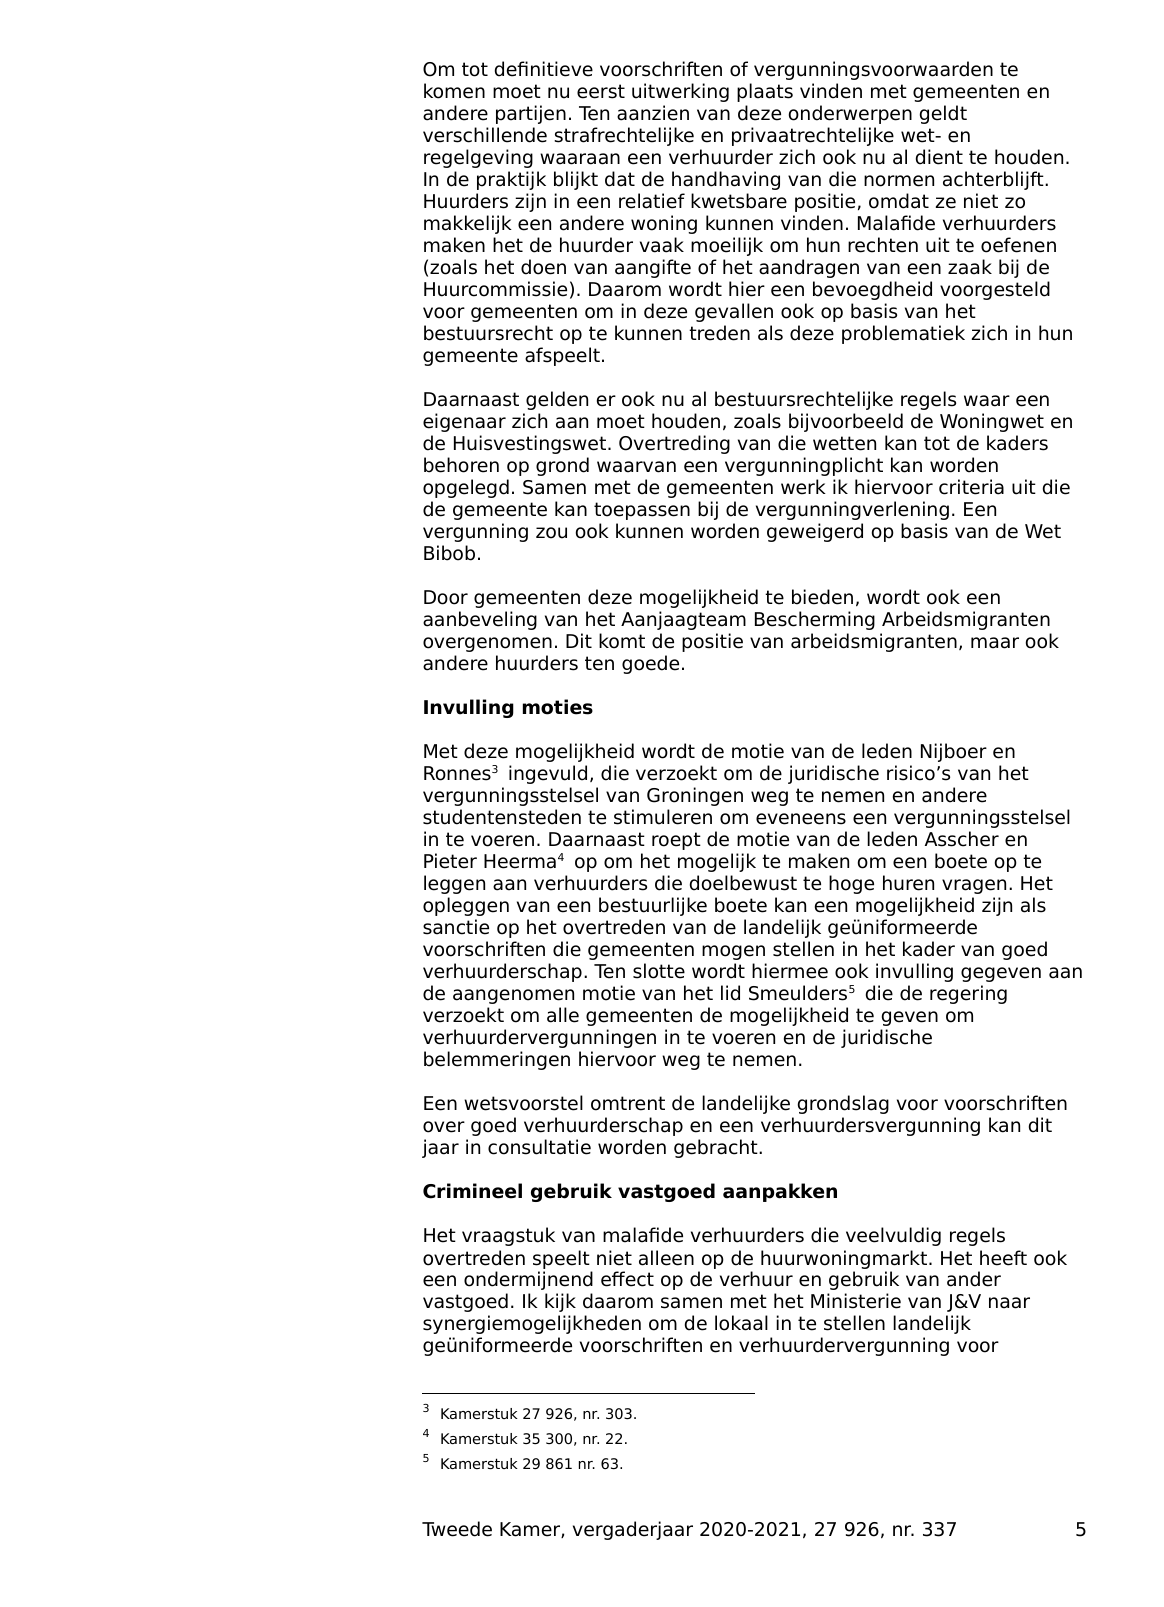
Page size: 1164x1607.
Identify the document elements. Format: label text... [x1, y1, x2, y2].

text Kamerstuk 29 861 nr. 63. [422, 1452, 1087, 1474]
subtitle Invulling moties [422, 697, 1087, 719]
text Het vraagstuk van malafide verhuurders die veelvuldig regels overtreden speelt niet alleen op de huurwoningmarkt. Het heeft ook een ondermijnend effect op de verhuur en gebruik van ander vastgoed. Ik kijk daarom samen met het Ministerie van J&V naar synergiemogelijkheden om de lokaal in te stellen landelijk geüniformeerde voorschriften en verhuurdervergunning voor [422, 1225, 1087, 1357]
text Kamerstuk 27 926, nr. 303. [422, 1402, 1087, 1424]
text Een wetsvoorstel omtrent de landelijke grondslag voor voorschriften over goed verhuurderschap en een verhuurdersvergunning kan dit jaar in consultatie worden gebracht. [422, 1093, 1087, 1159]
text Door gemeenten deze mogelijkheid te bieden, wordt ook een aanbeveling van het Aanjaagteam Bescherming Arbeidsmigranten overgenomen. Dit komt de positie van arbeidsmigranten, maar ook andere huurders ten goede. [422, 587, 1087, 675]
subtitle Crimineel gebruik vastgoed aanpakken [422, 1181, 1087, 1203]
text Om tot definitieve voorschriften of vergunningsvoorwaarden te komen moet nu eerst uitwerking plaats vinden met gemeenten en andere partijen. Ten aanzien van deze onderwerpen geldt verschillende strafrechtelijke en privaatrechtelijke wet- en regelgeving waaraan een verhuurder zich ook nu al dient te houden. In de praktijk blijkt dat de handhaving van die normen achterblijft. Huurders zijn in een relatief kwetsbare positie, omdat ze niet zo makkelijk een andere woning kunnen vinden. Malafide verhuurders maken het de huurder vaak moeilijk om hun rechten uit te oefenen (zoals het doen van aangifte of het aandragen van een zaak bij de Huurcommissie). Daarom wordt hier een bevoegdheid voorgesteld voor gemeenten om in deze gevallen ook op basis van het bestuursrecht op te kunnen treden als deze problematiek zich in hun gemeente afspeelt. [422, 59, 1087, 367]
text Daarnaast gelden er ook nu al bestuursrechtelijke regels waar een eigenaar zich aan moet houden, zoals bijvoorbeeld de Woningwet en de Huisvestingswet. Overtreding van die wetten kan tot de kaders behoren op grond waarvan een vergunningplicht kan worden opgelegd. Samen met de gemeenten werk ik hiervoor criteria uit die de gemeente kan toepassen bij de vergunningverlening. Een vergunning zou ook kunnen worden geweigerd op basis van de Wet Bibob. [422, 389, 1087, 565]
text Kamerstuk 35 300, nr. 22. [422, 1427, 1087, 1449]
text Met deze mogelijkheid wordt de motie van de leden Nijboer en Ronnes ingevuld, die verzoekt om de juridische risico’s van het vergunningsstelsel van Groningen weg te nemen en andere studentensteden te stimuleren om eveneens een vergunningsstelsel in te voeren. Daarnaast roept de motie van de leden Asscher en Pieter Heerma op om het mogelijk te maken om een boete op te leggen aan verhuurders die doelbewust te hoge huren vragen. Het opleggen van een bestuurlijke boete kan een mogelijkheid zijn als sanctie op het overtreden van de landelijk geüniformeerde voorschriften die gemeenten mogen stellen in het kader van goed verhuurderschap. Ten slotte wordt hiermee ook invulling gegeven aan de aangenomen motie van het lid Smeulders die de regering verzoekt om alle gemeenten de mogelijkheid te geven om verhuurdervergunningen in te voeren en de juridische belemmeringen hiervoor weg te nemen. [422, 741, 1087, 1071]
